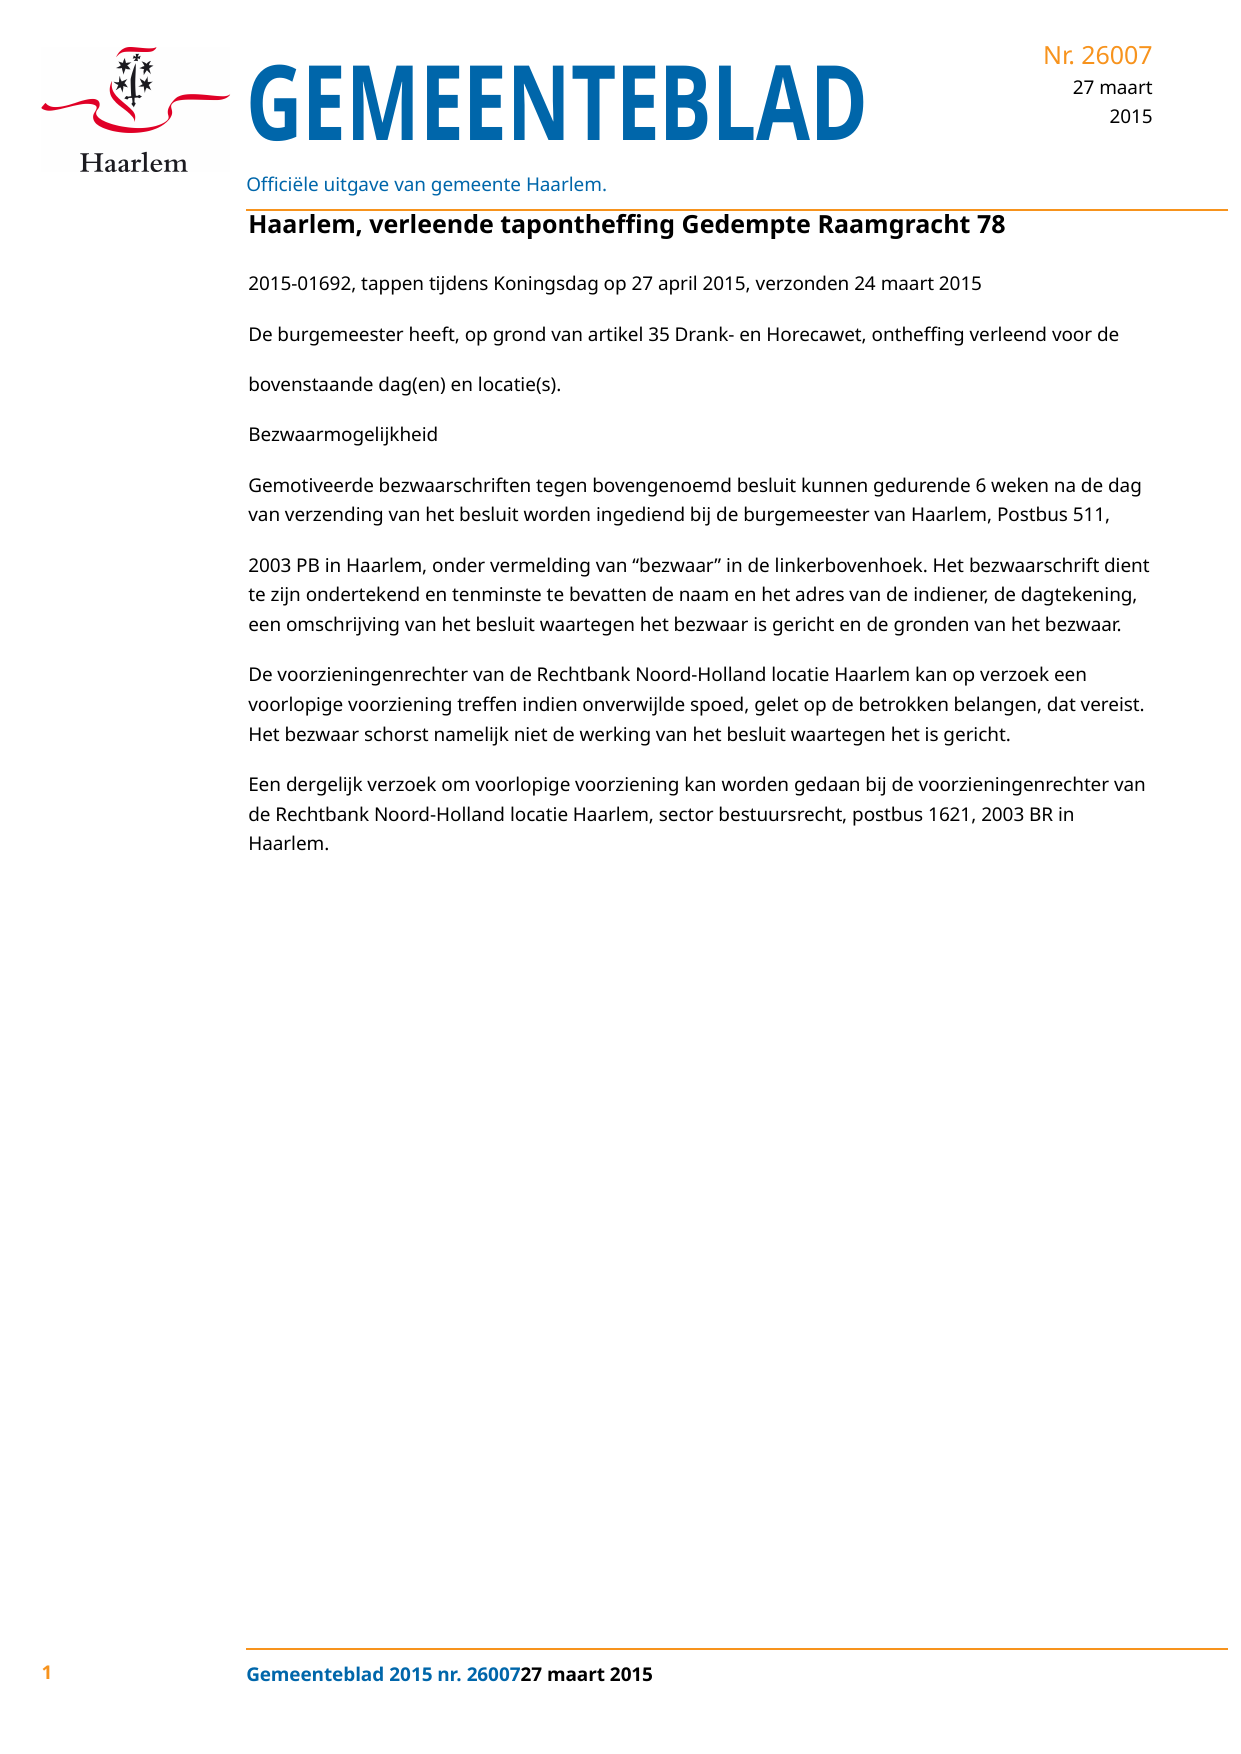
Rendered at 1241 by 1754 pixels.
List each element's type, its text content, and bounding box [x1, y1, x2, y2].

text De voorzieningenrechter van de Rechtbank Noord-Holland locatie Haarlem kan op verzoek een voorlopige voorziening treffen indien onverwijlde spoed, gelet op de betrokken belangen, dat vereist. Het bezwaar schorst namelijk niet de werking van het besluit waartegen het is gericht. [248, 662, 1152, 746]
text bovenstaande dag(en) en locatie(s). [248, 371, 1152, 397]
text 2015-01692, tappen tijdens Koningsdag op 27 april 2015, verzonden 24 maart 2015 [248, 270, 1152, 296]
text Een dergelijk verzoek om voorlopige voorziening kan worden gedaan bij de voorzieningenrechter van de Rechtbank Noord-Holland locatie Haarlem, sector bestuursrecht, postbus 1621, 2003 BR in Haarlem. [248, 771, 1152, 856]
text Gemotiveerde bezwaarschriften tegen bovengenoemd besluit kunnen gedurende 6 weken na de dag van verzending van het besluit worden ingediend bij de burgemeester van Haarlem, Postbus 511, [248, 472, 1152, 527]
text 2003 PB in Haarlem, onder vermelding van “bezwaar” in de linkerbovenhoek. Het bezwaarschrift dient te zijn ondertekend en tenminste te bevatten de naam en het adres van de indiener, de dagtekening, een omschrijving van het besluit waartegen het bezwaar is gericht en de gronden van het bezwaar. [248, 552, 1152, 637]
text Bezwaarmogelijkheid [248, 422, 1152, 447]
text De burgemeester heeft, op grond van artikel 35 Drank- en Horecawet, ontheffing verleend voor de [248, 321, 1152, 346]
picture [41, 47, 231, 172]
text Haarlem, verleende tapontheffing Gedempte Raamgracht 78 [248, 211, 1152, 241]
